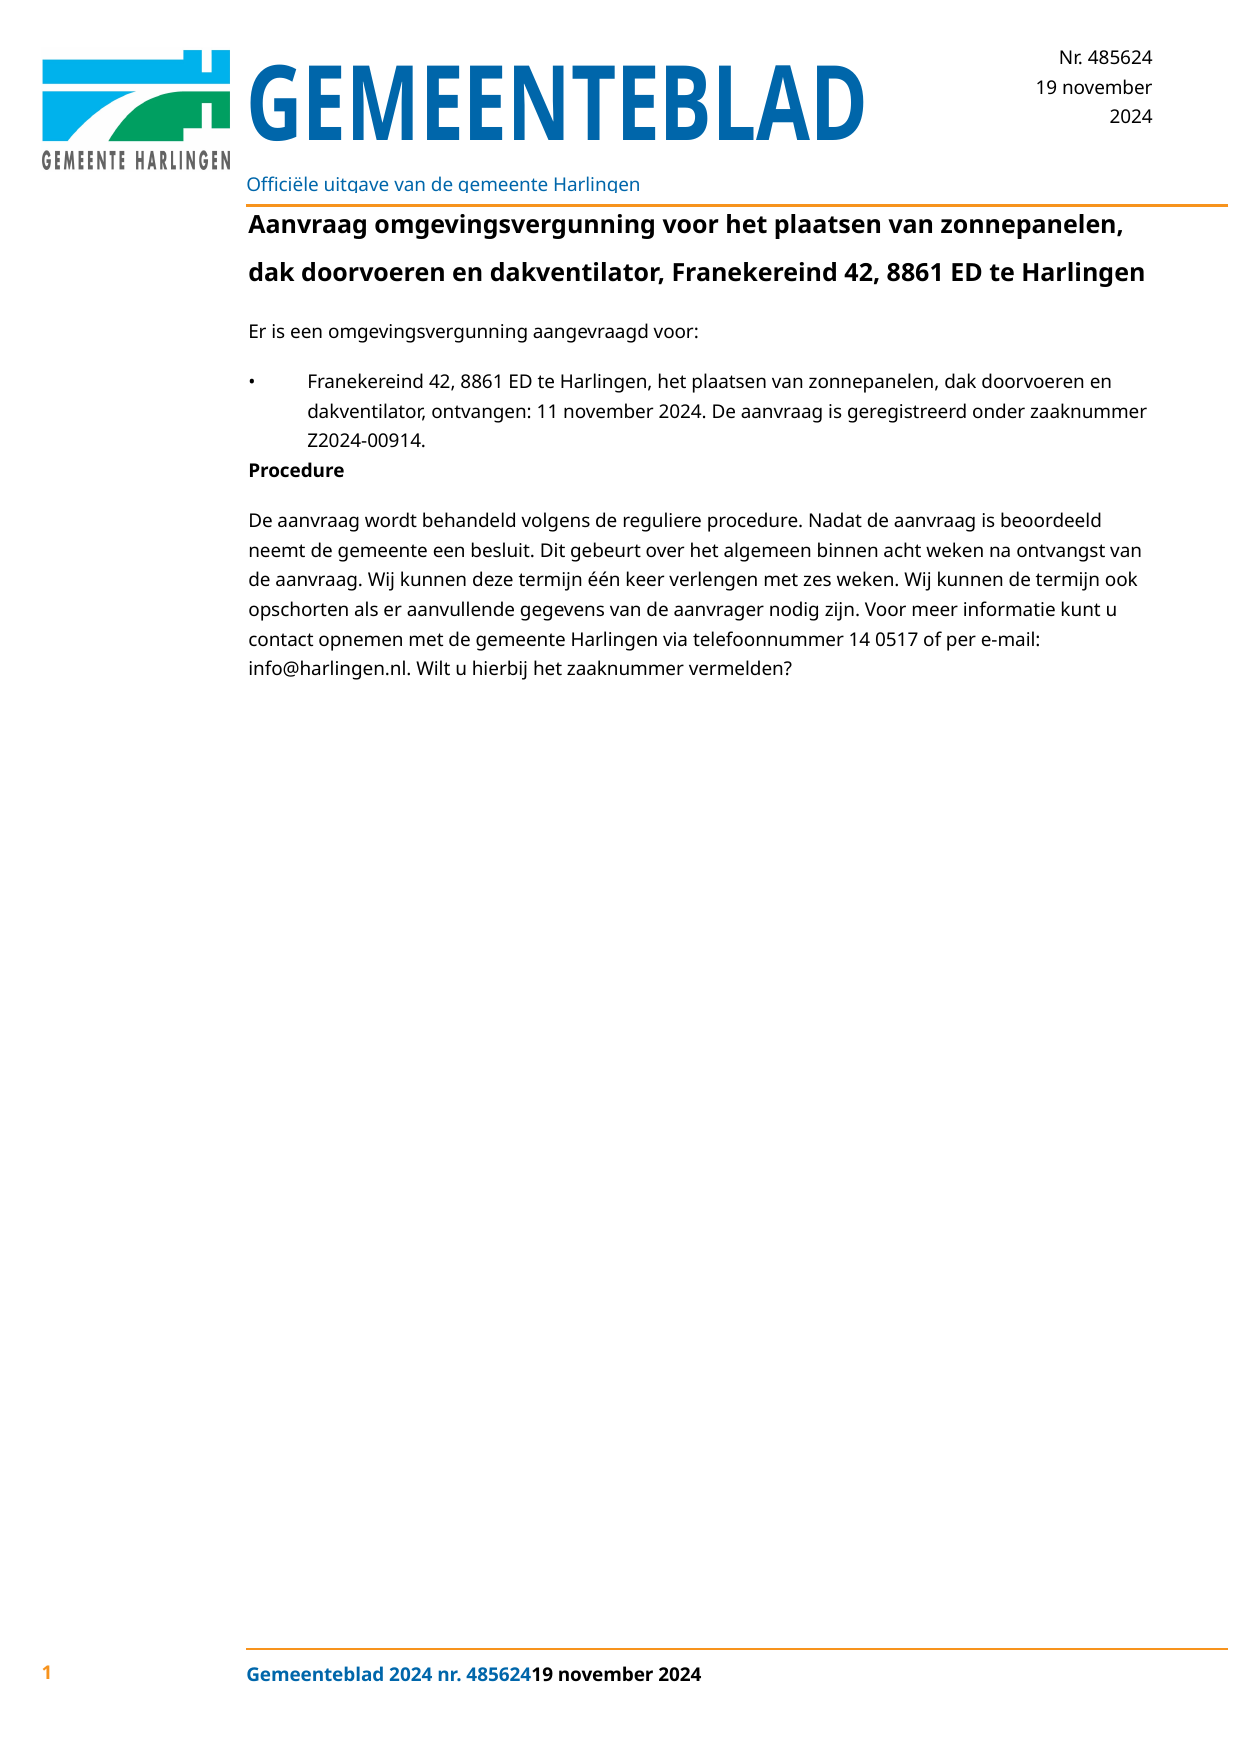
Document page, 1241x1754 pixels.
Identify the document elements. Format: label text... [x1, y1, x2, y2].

text Procedure [248, 457, 1152, 483]
list Franekereind 42, 8861 ED te Harlingen, het plaatsen van zonnepanelen, dak doorvoeren en dakventilator, ontvangen: 11 november 2024. De aanvraag is geregistreerd onder zaaknummer Z2024-00914. [248, 368, 1152, 453]
text Er is een omgevingsvergunning aangevraagd voor: [248, 318, 1152, 344]
text De aanvraag wordt behandeld volgens de reguliere procedure. Nadat de aanvraag is beoordeeld neemt de gemeente een besluit. Dit gebeurt over het algemeen binnen acht weken na ontvangst van de aanvraag. Wij kunnen deze termijn één keer verlengen met zes weken. Wij kunnen de termijn ook opschorten als er aanvullende gegevens van de aanvrager nodig zijn. Voor meer informatie kunt u contact opnemen met de gemeente Harlingen via telefoonnummer 14 0517 of per e-mail: info@harlingen.nl. Wilt u hierbij het zaaknummer vermelden? [248, 507, 1152, 681]
picture [41, 47, 231, 172]
text Aanvraag omgevingsvergunning voor het plaatsen van zonnepanelen, dak doorvoeren en dakventilator, Franekereind 42, 8861 ED te Harlingen [248, 207, 1152, 288]
